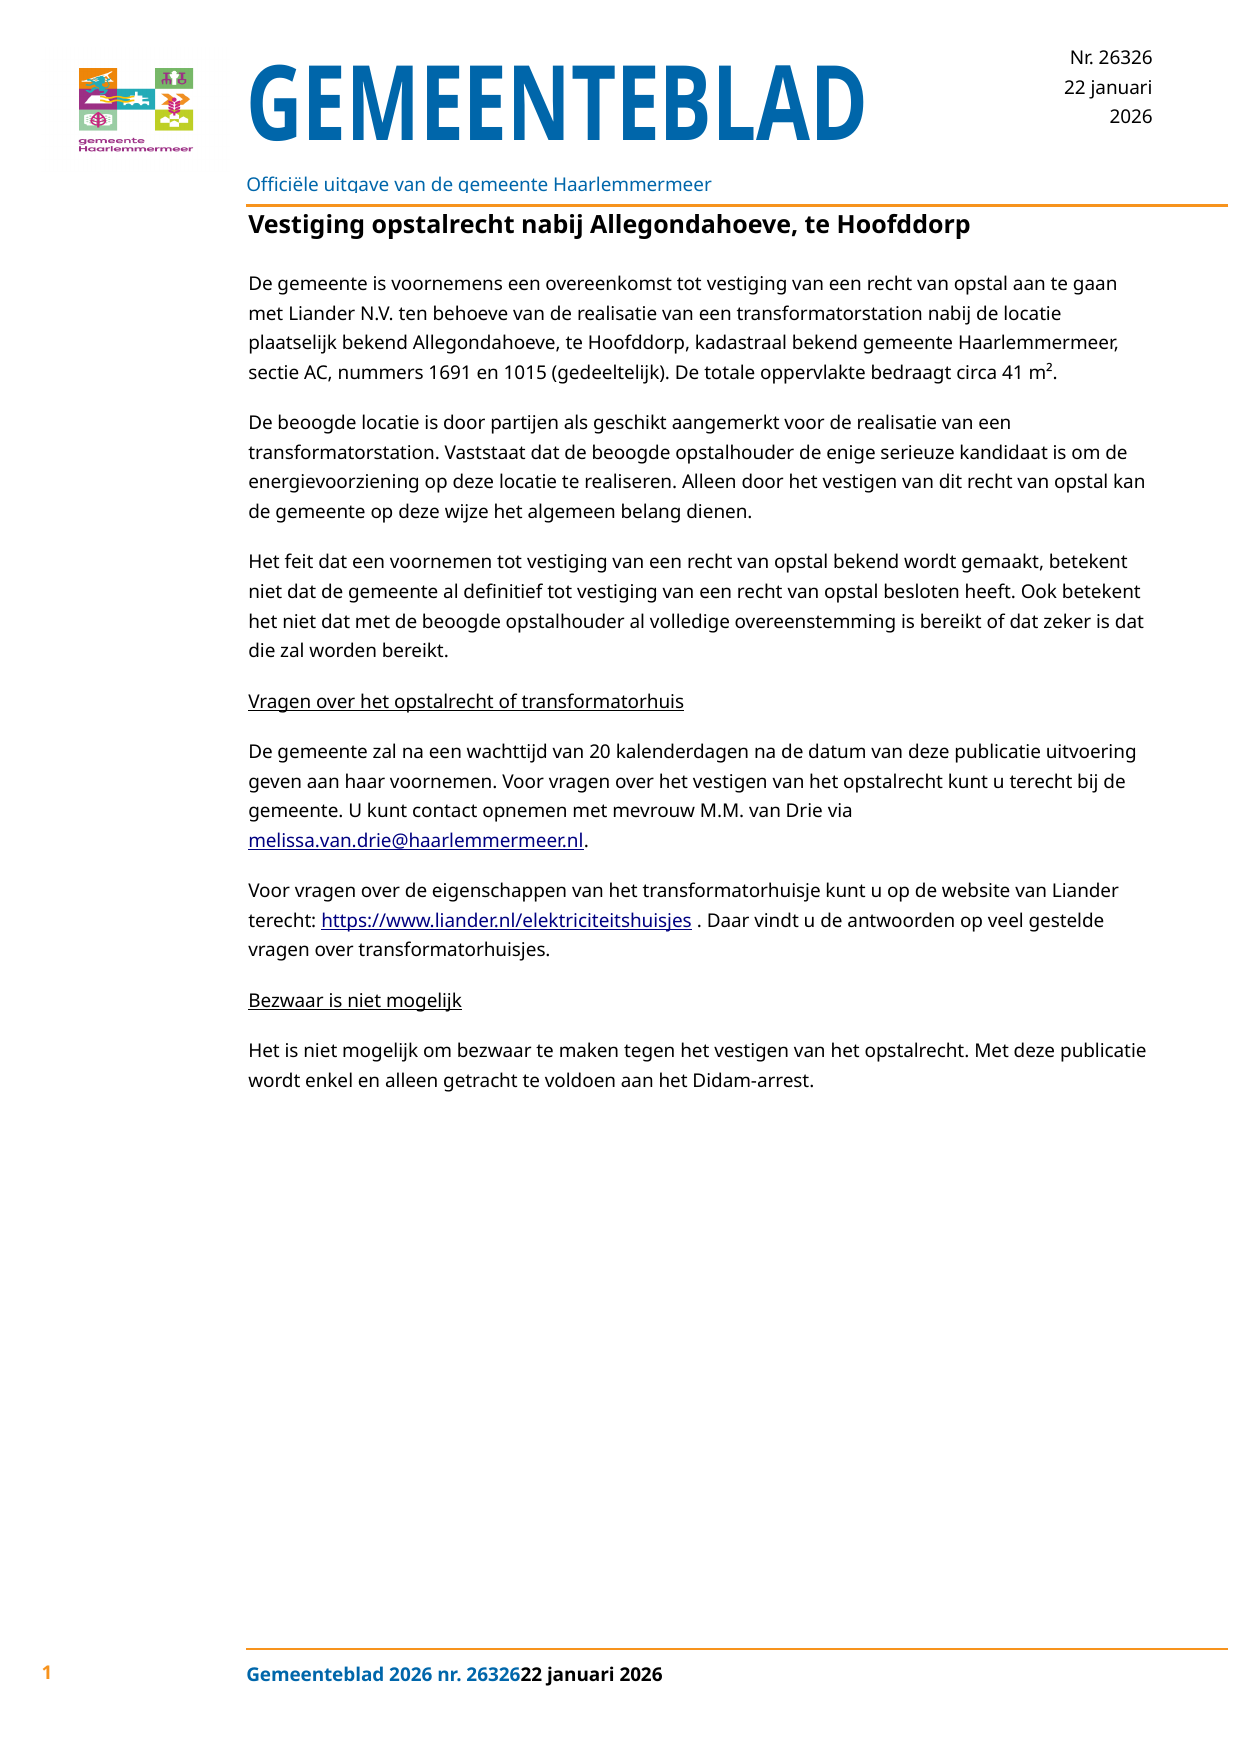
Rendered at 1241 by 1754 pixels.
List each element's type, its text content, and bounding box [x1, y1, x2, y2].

text Voor vragen over de eigenschappen van het transformatorhuisje kunt u op de website van Liander terecht: https://www.liander.nl/elektriciteitshuisjes . Daar vindt u de antwoorden op veel gestelde vragen over transformatorhuisjes. [248, 877, 1152, 962]
text Vestiging opstalrecht nabij Allegondahoeve, te Hoofddorp [248, 207, 1152, 241]
text De gemeente zal na een wachttijd van 20 kalenderdagen na de datum van deze publicatie uitvoering geven aan haar voornemen. Voor vragen over het vestigen van het opstalrecht kunt u terecht bij de gemeente. U kunt contact opnemen met mevrouw M.M. van Drie via melissa.van.drie@haarlemmermeer.nl. [248, 738, 1152, 853]
text Het feit dat een voornemen tot vestiging van een recht van opstal bekend wordt gemaakt, betekent niet dat de gemeente al definitief tot vestiging van een recht van opstal besloten heeft. Ook betekent het niet dat met de beoogde opstalhouder al volledige overeenstemming is bereikt of dat zeker is dat die zal worden bereikt. [248, 549, 1152, 663]
text De gemeente is voornemens een overeenkomst tot vestiging van een recht van opstal aan te gaan met Liander N.V. ten behoeve van de realisatie van een transformatorstation nabij de locatie plaatselijk bekend Allegondahoeve, te Hoofddorp, kadastraal bekend gemeente Haarlemmermeer, sectie AC, nummers 1691 en 1015 (gedeeltelijk). De totale oppervlakte bedraagt circa 41 m². [248, 270, 1152, 385]
text De beoogde locatie is door partijen als geschikt aangemerkt voor de realisatie van een transformatorstation. Vaststaat dat de beoogde opstalhouder de enige serieuze kandidaat is om de energievoorziening op deze locatie te realiseren. Alleen door het vestigen van dit recht van opstal kan de gemeente op deze wijze het algemeen belang dienen. [248, 409, 1152, 524]
text Vragen over het opstalrecht of transformatorhuis [248, 688, 1152, 713]
picture [41, 47, 231, 172]
text Het is niet mogelijk om bezwaar te maken tegen het vestigen van het opstalrecht. Met deze publicatie wordt enkel en alleen getracht te voldoen aan het Didam-arrest. [248, 1037, 1152, 1093]
text Bezwaar is niet mogelijk [248, 987, 1152, 1013]
